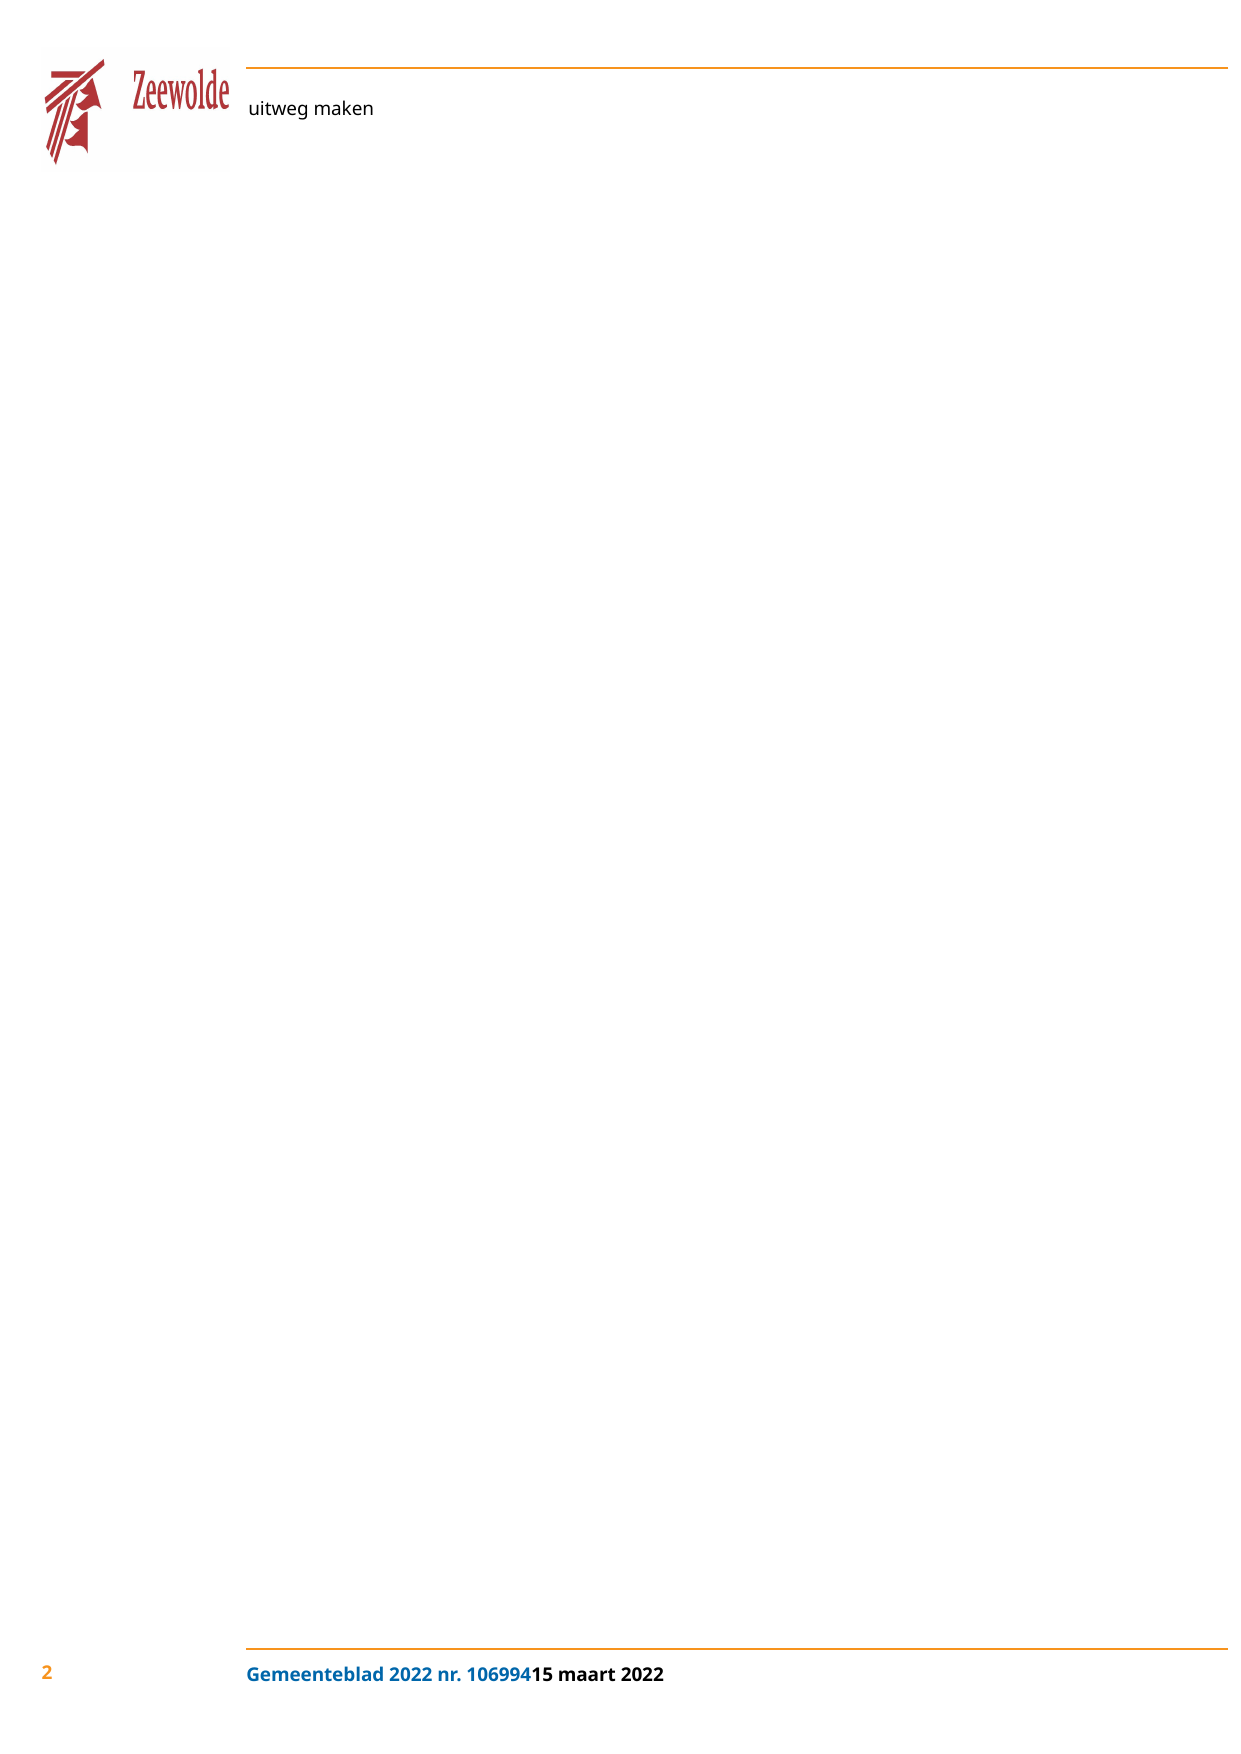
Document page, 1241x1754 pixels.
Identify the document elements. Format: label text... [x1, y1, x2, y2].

picture [41, 47, 231, 172]
text uitweg maken [248, 95, 1152, 121]
